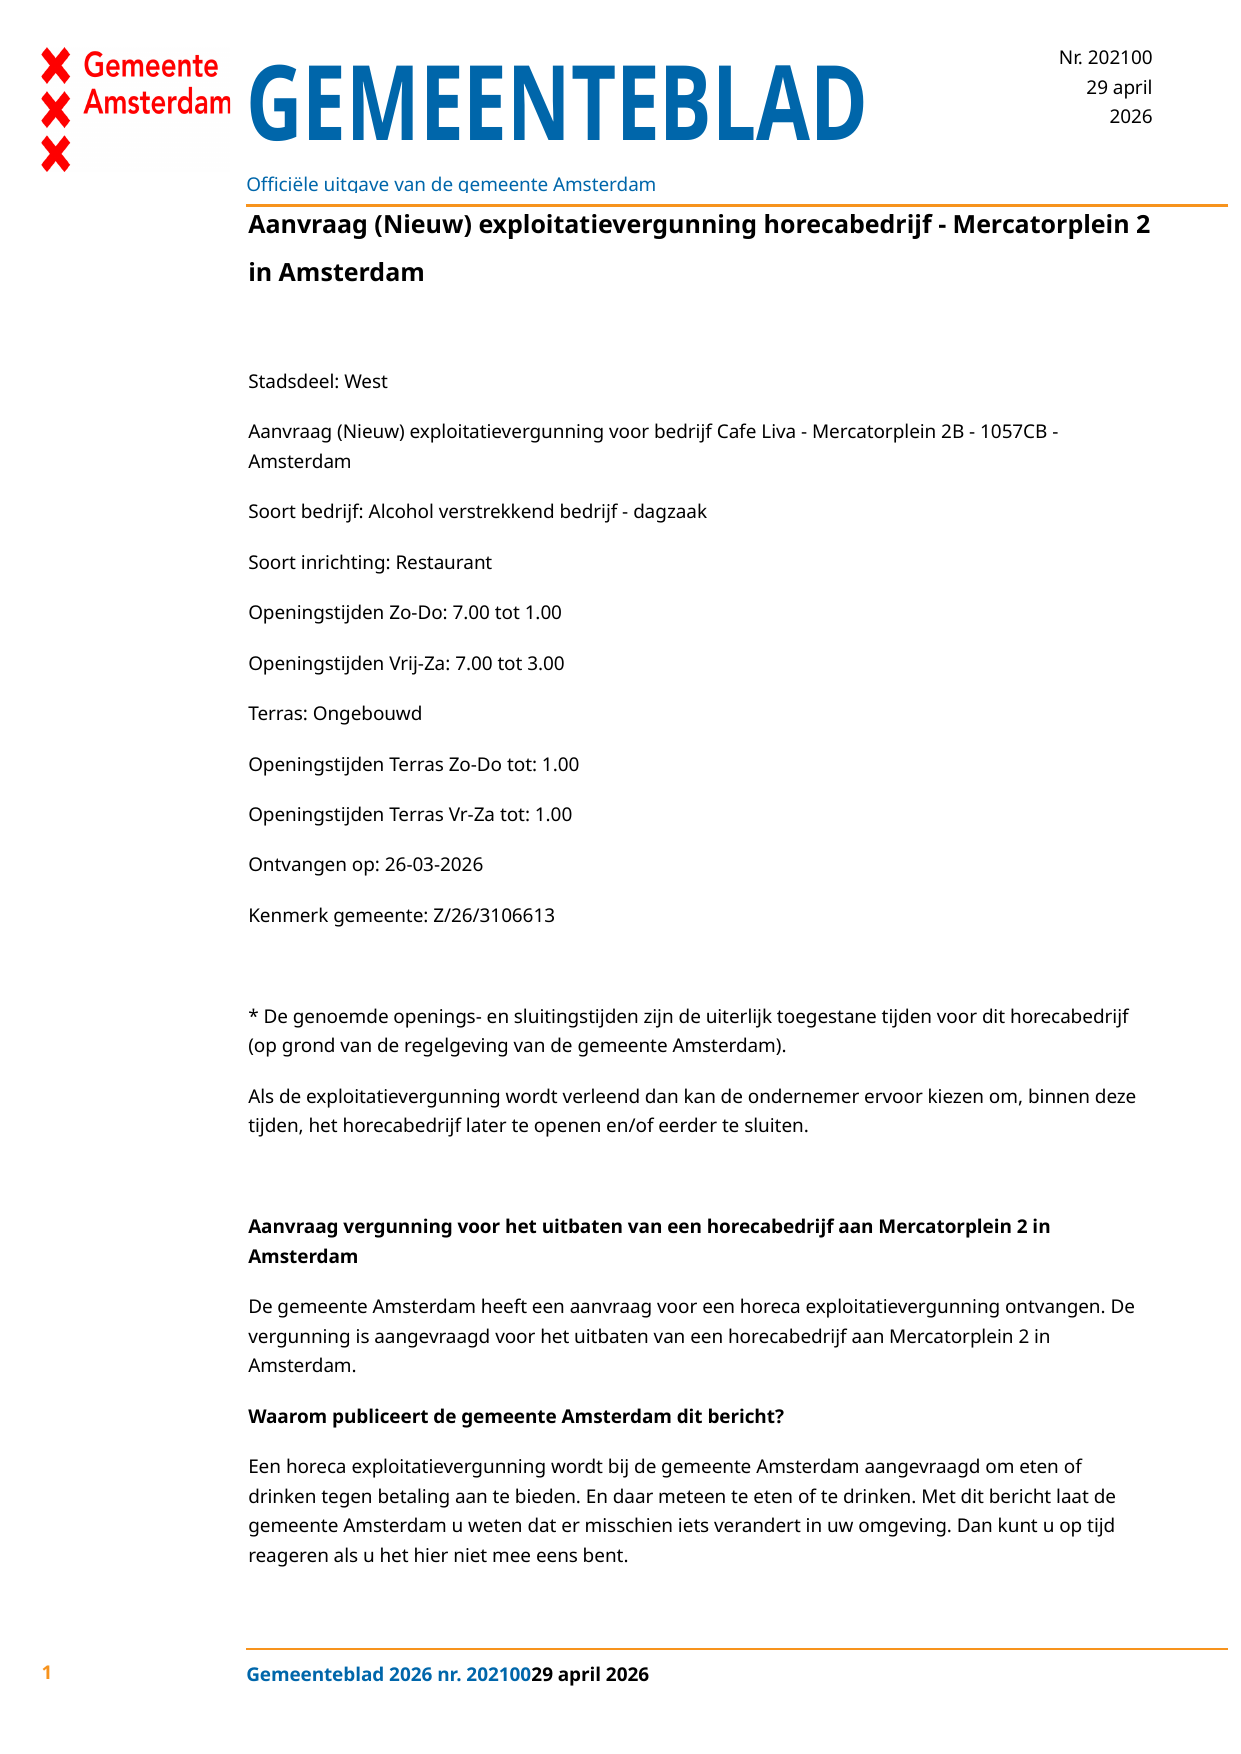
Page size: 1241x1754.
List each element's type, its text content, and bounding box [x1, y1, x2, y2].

text Aanvraag (Nieuw) exploitatievergunning horecabedrijf - Mercatorplein 2 in Amsterdam [248, 207, 1152, 288]
text Waarom publiceert de gemeente Amsterdam dit bericht? [248, 1403, 1152, 1429]
text Kenmerk gemeente: Z/26/3106613 [248, 902, 1152, 928]
text Terras: Ongebouwd [248, 700, 1152, 726]
text Openingstijden Terras Zo-Do tot: 1.00 [248, 751, 1152, 777]
text Openingstijden Terras Vr-Za tot: 1.00 [248, 801, 1152, 827]
text Openingstijden Vrij-Za: 7.00 tot 3.00 [248, 650, 1152, 676]
text Openingstijden Zo-Do: 7.00 tot 1.00 [248, 599, 1152, 625]
text Een horeca exploitatievergunning wordt bij de gemeente Amsterdam aangevraagd om eten of drinken tegen betaling aan te bieden. En daar meteen te eten of te drinken. Met dit bericht laat de gemeente Amsterdam u weten dat er misschien iets verandert in uw omgeving. Dan kunt u op tijd reageren als u het hier niet mee eens bent. [248, 1453, 1152, 1568]
text Soort inrichting: Restaurant [248, 549, 1152, 575]
text Ontvangen op: 26-03-2026 [248, 852, 1152, 877]
text * De genoemde openings- en sluitingstijden zijn de uiterlijk toegestane tijden voor dit horecabedrijf (op grond van de regelgeving van de gemeente Amsterdam). [248, 1003, 1152, 1058]
text Stadsdeel: West [248, 368, 1152, 394]
text Aanvraag vergunning voor het uitbaten van een horecabedrijf aan Mercatorplein 2 in Amsterdam [248, 1213, 1152, 1269]
text Aanvraag (Nieuw) exploitatievergunning voor bedrijf Cafe Liva - Mercatorplein 2B - 1057CB - Amsterdam [248, 419, 1152, 474]
text Soort bedrijf: Alcohol verstrekkend bedrijf - dagzaak [248, 499, 1152, 524]
text De gemeente Amsterdam heeft een aanvraag voor een horeca exploitatievergunning ontvangen. De vergunning is aangevraagd voor het uitbaten van een horecabedrijf aan Mercatorplein 2 in Amsterdam. [248, 1293, 1152, 1378]
picture [41, 47, 231, 172]
text Als de exploitatievergunning wordt verleend dan kan de ondernemer ervoor kiezen om, binnen deze tijden, het horecabedrijf later te openen en/of eerder te sluiten. [248, 1083, 1152, 1138]
